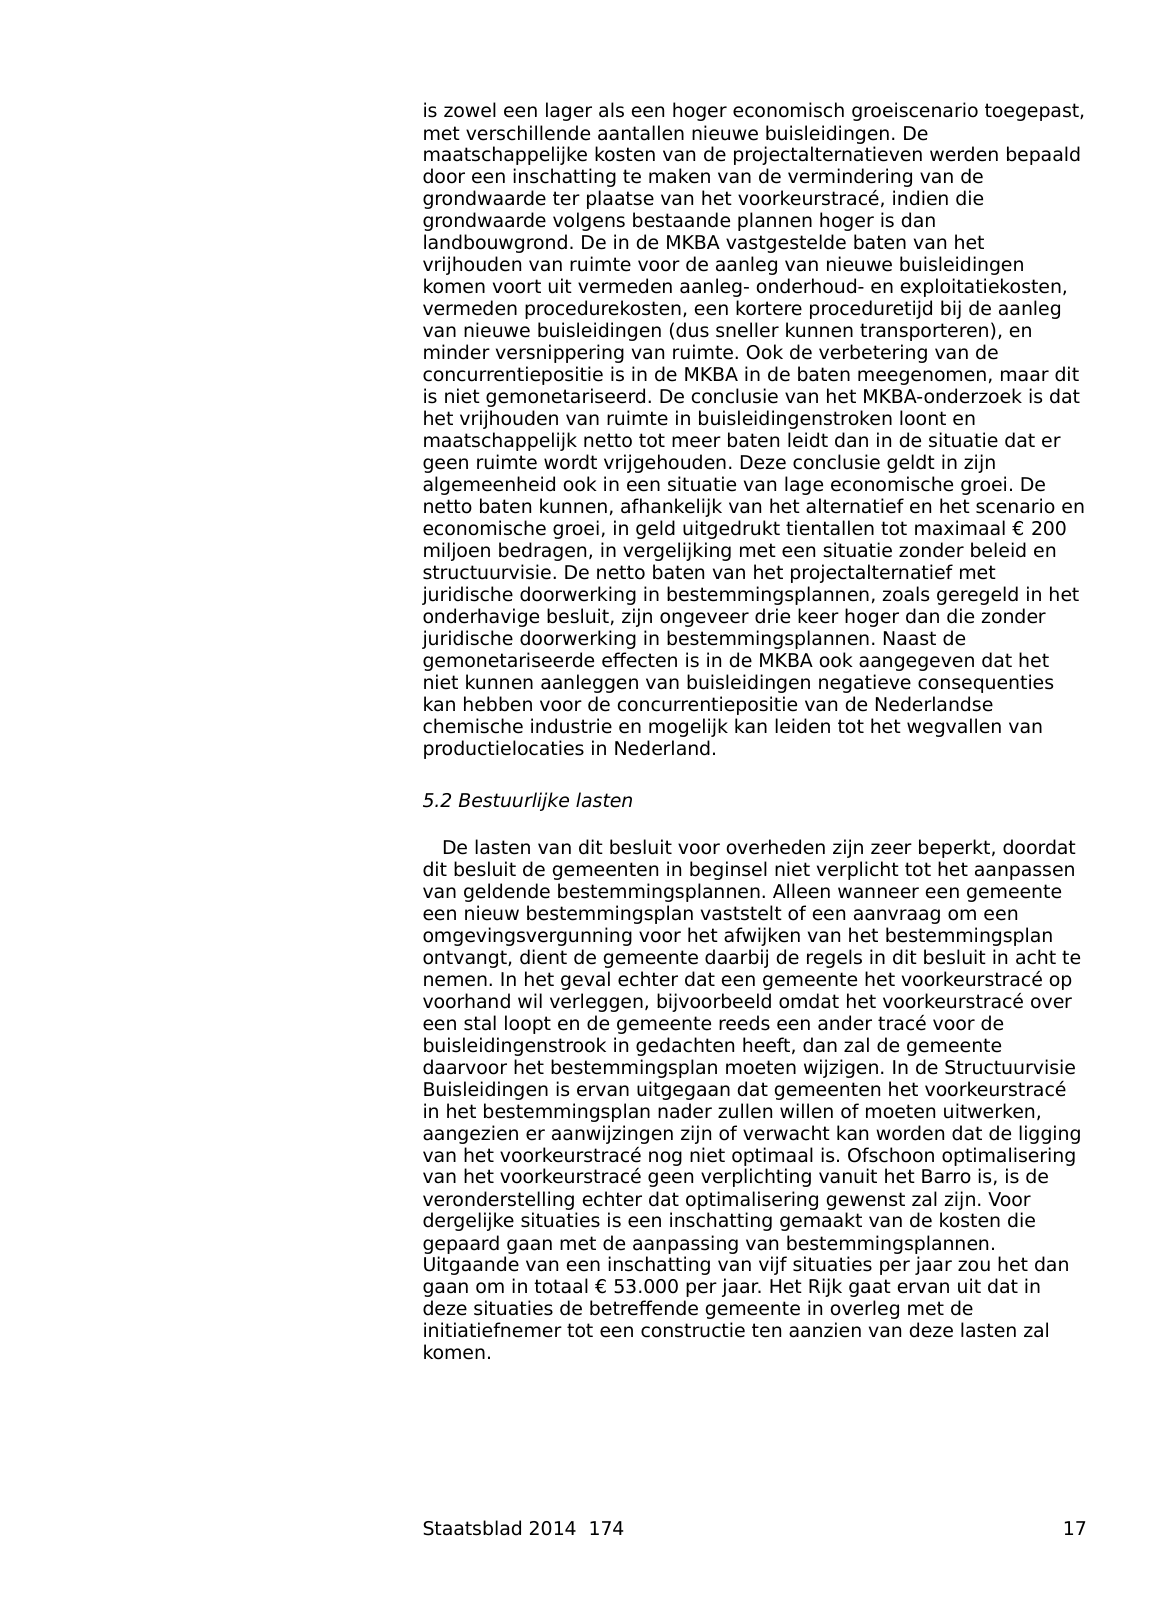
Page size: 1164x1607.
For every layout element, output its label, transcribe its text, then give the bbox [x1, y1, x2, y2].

text De lasten van dit besluit voor overheden zijn zeer beperkt, doordat dit besluit de gemeenten in beginsel niet verplicht tot het aanpassen van geldende bestemmingsplannen. Alleen wanneer een gemeente een nieuw bestemmingsplan vaststelt of een aanvraag om een omgevingsvergunning voor het afwijken van het bestemmingsplan ontvangt, dient de gemeente daarbij de regels in dit besluit in acht te nemen. In het geval echter dat een gemeente het voorkeurstracé op voorhand wil verleggen, bijvoorbeeld omdat het voorkeurstracé over een stal loopt en de gemeente reeds een ander tracé voor de buisleidingenstrook in gedachten heeft, dan zal de gemeente daarvoor het bestemmingsplan moeten wijzigen. In de Structuurvisie Buisleidingen is ervan uitgegaan dat gemeenten het voorkeurstracé in het bestemmingsplan nader zullen willen of moeten uitwerken, aangezien er aanwijzingen zijn of verwacht kan worden dat de ligging van het voorkeurstracé nog niet optimaal is. Ofschoon optimalisering van het voorkeurstracé geen verplichting vanuit het Barro is, is de veronderstelling echter dat optimalisering gewenst zal zijn. Voor dergelijke situaties is een inschatting gemaakt van de kosten die gepaard gaan met de aanpassing van bestemmingsplannen. Uitgaande van een inschatting van vijf situaties per jaar zou het dan gaan om in totaal € 53.000 per jaar. Het Rijk gaat ervan uit dat in deze situaties de betreffende gemeente in overleg met de initiatiefnemer tot een constructie ten aanzien van deze lasten zal komen. [422, 837, 1087, 1364]
text is zowel een lager als een hoger economisch groeiscenario toegepast, met verschillende aantallen nieuwe buisleidingen. De maatschappelijke kosten van de projectalternatieven werden bepaald door een inschatting te maken van de vermindering van de grondwaarde ter plaatse van het voorkeurstracé, indien die grondwaarde volgens bestaande plannen hoger is dan landbouwgrond. De in de MKBA vastgestelde baten van het vrijhouden van ruimte voor de aanleg van nieuwe buisleidingen komen voort uit vermeden aanleg- onderhoud- en exploitatiekosten, vermeden procedurekosten, een kortere proceduretijd bij de aanleg van nieuwe buisleidingen (dus sneller kunnen transporteren), en minder versnippering van ruimte. Ook de verbetering van de concurrentiepositie is in de MKBA in de baten meegenomen, maar dit is niet gemonetariseerd. De conclusie van het MKBA-onderzoek is dat het vrijhouden van ruimte in buisleidingenstroken loont en maatschappelijk netto tot meer baten leidt dan in de situatie dat er geen ruimte wordt vrijgehouden. Deze conclusie geldt in zijn algemeenheid ook in een situatie van lage economische groei. De netto baten kunnen, afhankelijk van het alternatief en het scenario en economische groei, in geld uitgedrukt tientallen tot maximaal € 200 miljoen bedragen, in vergelijking met een situatie zonder beleid en structuurvisie. De netto baten van het projectalternatief met juridische doorwerking in bestemmingsplannen, zoals geregeld in het onderhavige besluit, zijn ongeveer drie keer hoger dan die zonder juridische doorwerking in bestemmingsplannen. Naast de gemonetariseerde effecten is in de MKBA ook aangegeven dat het niet kunnen aanleggen van buisleidingen negatieve consequenties kan hebben voor de concurrentiepositie van de Nederlandse chemische industrie en mogelijk kan leiden tot het wegvallen van productielocaties in Nederland. [422, 100, 1087, 760]
subtitle 5.2 Bestuurlijke lasten [422, 790, 1087, 812]
